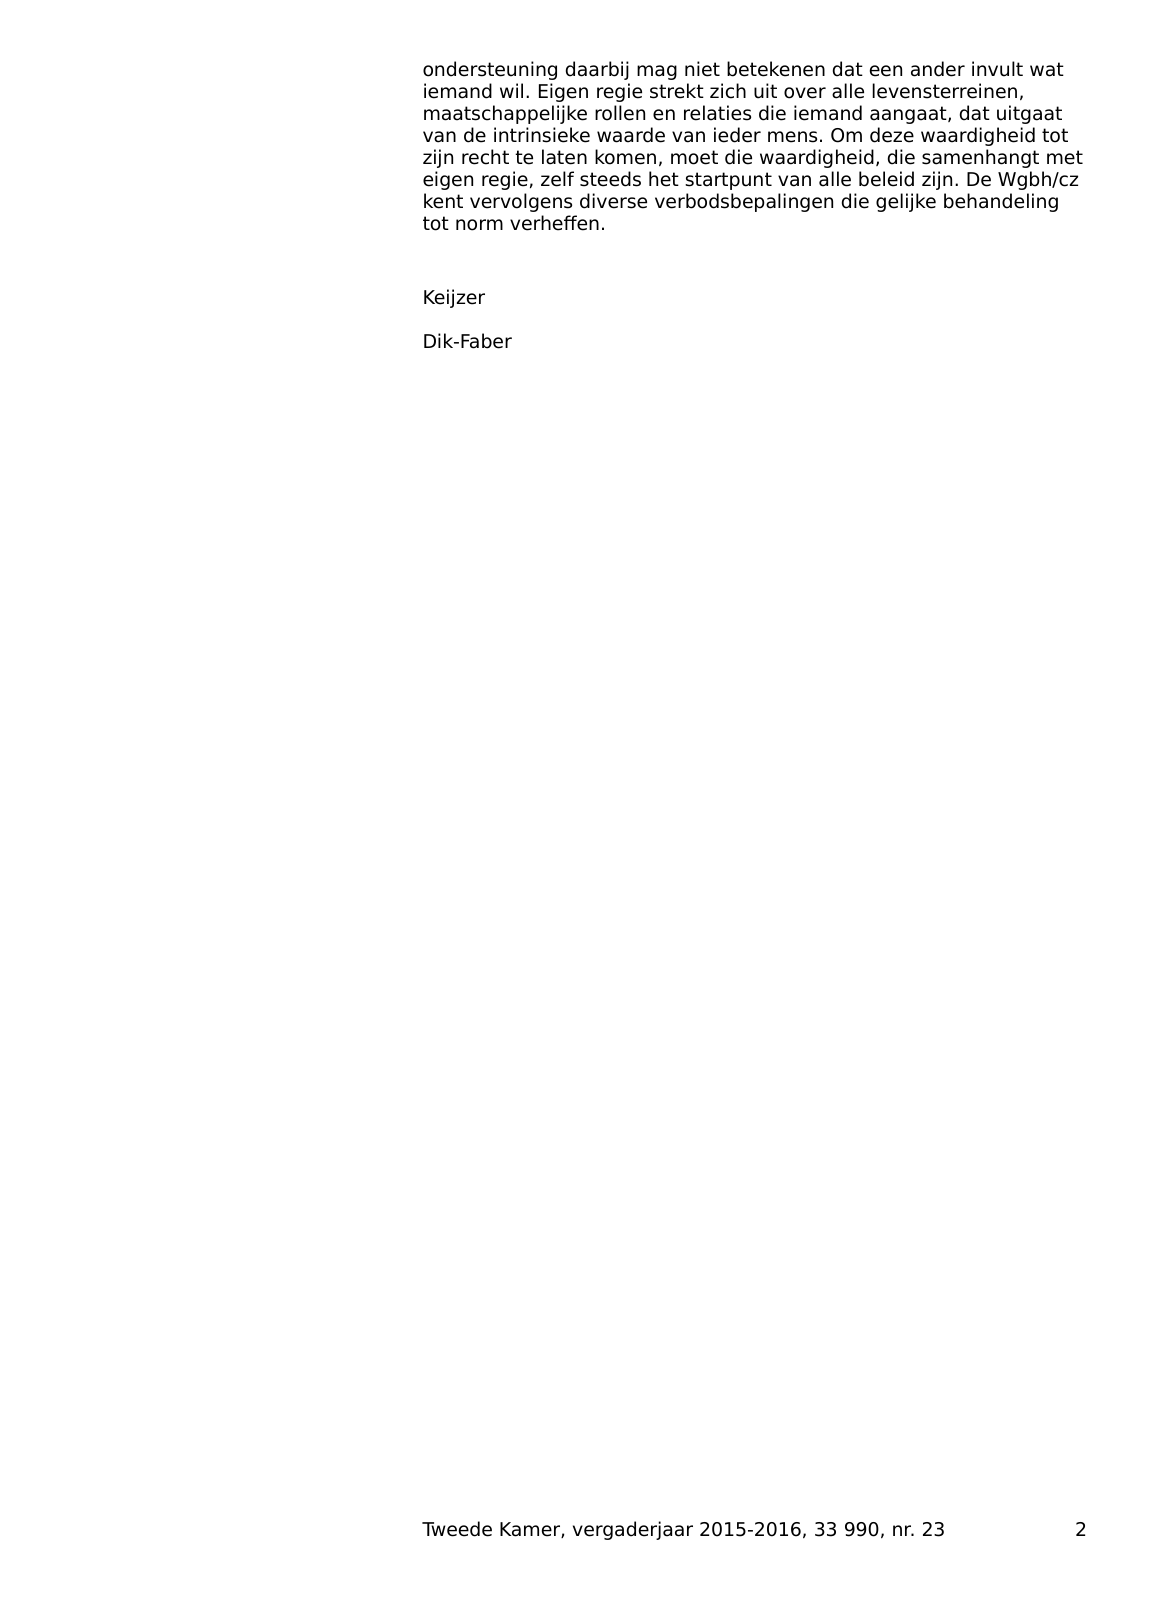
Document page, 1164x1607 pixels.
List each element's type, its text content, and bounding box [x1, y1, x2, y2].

text ondersteuning daarbij mag niet betekenen dat een ander invult wat iemand wil. Eigen regie strekt zich uit over alle levensterreinen, maatschappelijke rollen en relaties die iemand aangaat, dat uitgaat van de intrinsieke waarde van ieder mens. Om deze waardigheid tot zijn recht te laten komen, moet die waardigheid, die samenhangt met eigen regie, zelf steeds het startpunt van alle beleid zijn. De Wgbh/cz kent vervolgens diverse verbodsbepalingen die gelijke behandeling tot norm verheffen. [422, 59, 1087, 235]
text Keijzer Dik-Faber [422, 265, 1087, 353]
